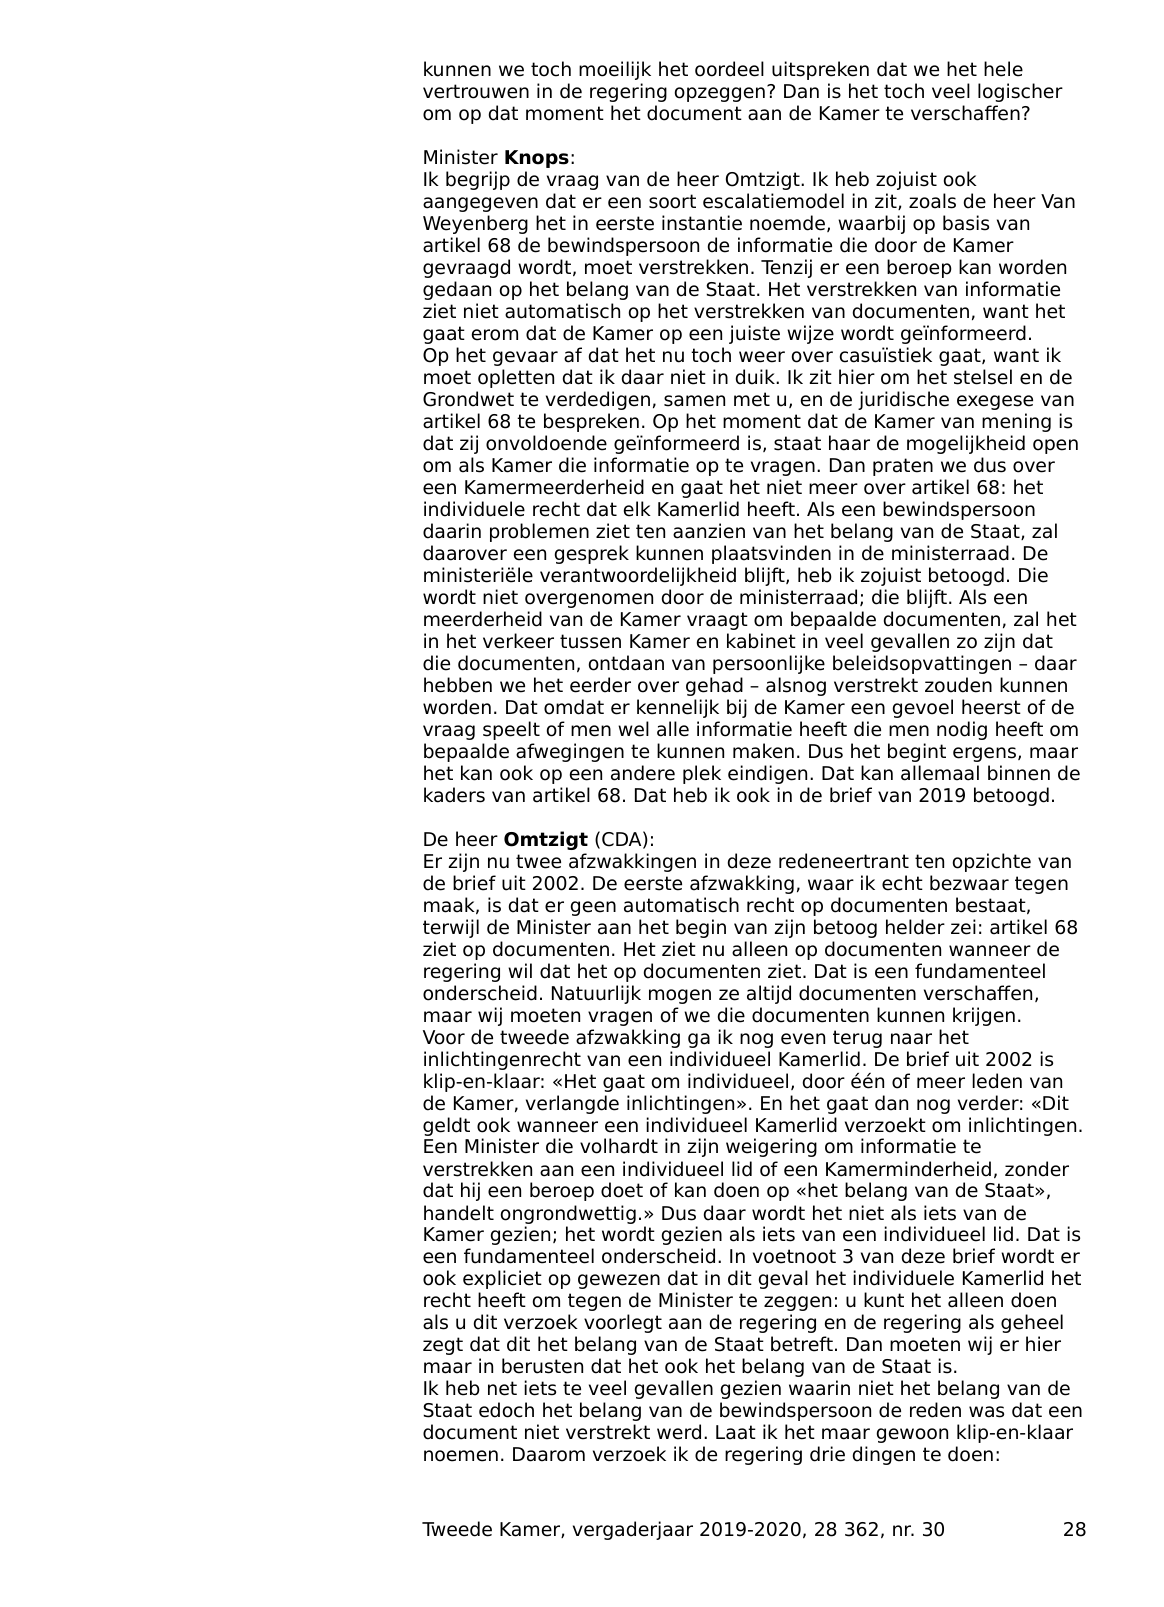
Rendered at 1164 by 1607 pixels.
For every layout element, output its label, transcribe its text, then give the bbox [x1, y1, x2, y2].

text Op het gevaar af dat het nu toch weer over casuïstiek gaat, want ik moet opletten dat ik daar niet in duik. Ik zit hier om het stelsel en de Grondwet te verdedigen, samen met u, en de juridische exegese van artikel 68 te bespreken. Op het moment dat de Kamer van mening is dat zij onvoldoende geïnformeerd is, staat haar de mogelijkheid open om als Kamer die informatie op te vragen. Dan praten we dus over een Kamermeerderheid en gaat het niet meer over artikel 68: het individuele recht dat elk Kamerlid heeft. Als een bewindspersoon daarin problemen ziet ten aanzien van het belang van de Staat, zal daarover een gesprek kunnen plaatsvinden in de ministerraad. De ministeriële verantwoordelijkheid blijft, heb ik zojuist betoogd. Die wordt niet overgenomen door de ministerraad; die blijft. Als een meerderheid van de Kamer vraagt om bepaalde documenten, zal het in het verkeer tussen Kamer en kabinet in veel gevallen zo zijn dat die documenten, ontdaan van persoonlijke beleidsopvattingen – daar hebben we het eerder over gehad – alsnog verstrekt zouden kunnen worden. Dat omdat er kennelijk bij de Kamer een gevoel heerst of de vraag speelt of men wel alle informatie heeft die men nodig heeft om bepaalde afwegingen te kunnen maken. Dus het begint ergens, maar het kan ook op een andere plek eindigen. Dat kan allemaal binnen de kaders van artikel 68. Dat heb ik ook in de brief van 2019 betoogd. [422, 345, 1087, 807]
text Ik heb net iets te veel gevallen gezien waarin niet het belang van de Staat edoch het belang van de bewindspersoon de reden was dat een document niet verstrekt werd. Laat ik het maar gewoon klip-en-klaar noemen. Daarom verzoek ik de regering drie dingen te doen: [422, 1378, 1087, 1466]
text Er zijn nu twee afzwakkingen in deze redeneertrant ten opzichte van de brief uit 2002. De eerste afzwakking, waar ik echt bezwaar tegen maak, is dat er geen automatisch recht op documenten bestaat, terwijl de Minister aan het begin van zijn betoog helder zei: artikel 68 ziet op documenten. Het ziet nu alleen op documenten wanneer de regering wil dat het op documenten ziet. Dat is een fundamenteel onderscheid. Natuurlijk mogen ze altijd documenten verschaffen, maar wij moeten vragen of we die documenten kunnen krijgen. [422, 851, 1087, 1027]
text De heer Omtzigt (CDA): [422, 829, 1087, 851]
text kunnen we toch moeilijk het oordeel uitspreken dat we het hele vertrouwen in de regering opzeggen? Dan is het toch veel logischer om op dat moment het document aan de Kamer te verschaffen? [422, 59, 1087, 125]
text Minister Knops: [422, 147, 1087, 169]
text Voor de tweede afzwakking ga ik nog even terug naar het inlichtingenrecht van een individueel Kamerlid. De brief uit 2002 is klip-en-klaar: «Het gaat om individueel, door één of meer leden van de Kamer, verlangde inlichtingen». En het gaat dan nog verder: «Dit geldt ook wanneer een individueel Kamerlid verzoekt om inlichtingen. Een Minister die volhardt in zijn weigering om informatie te verstrekken aan een individueel lid of een Kamerminderheid, zonder dat hij een beroep doet of kan doen op «het belang van de Staat», handelt ongrondwettig.» Dus daar wordt het niet als iets van de Kamer gezien; het wordt gezien als iets van een individueel lid. Dat is een fundamenteel onderscheid. In voetnoot 3 van deze brief wordt er ook expliciet op gewezen dat in dit geval het individuele Kamerlid het recht heeft om tegen de Minister te zeggen: u kunt het alleen doen als u dit verzoek voorlegt aan de regering en de regering als geheel zegt dat dit het belang van de Staat betreft. Dan moeten wij er hier maar in berusten dat het ook het belang van de Staat is. [422, 1027, 1087, 1378]
text Ik begrijp de vraag van de heer Omtzigt. Ik heb zojuist ook aangegeven dat er een soort escalatiemodel in zit, zoals de heer Van Weyenberg het in eerste instantie noemde, waarbij op basis van artikel 68 de bewindspersoon de informatie die door de Kamer gevraagd wordt, moet verstrekken. Tenzij er een beroep kan worden gedaan op het belang van de Staat. Het verstrekken van informatie ziet niet automatisch op het verstrekken van documenten, want het gaat erom dat de Kamer op een juiste wijze wordt geïnformeerd. [422, 169, 1087, 345]
